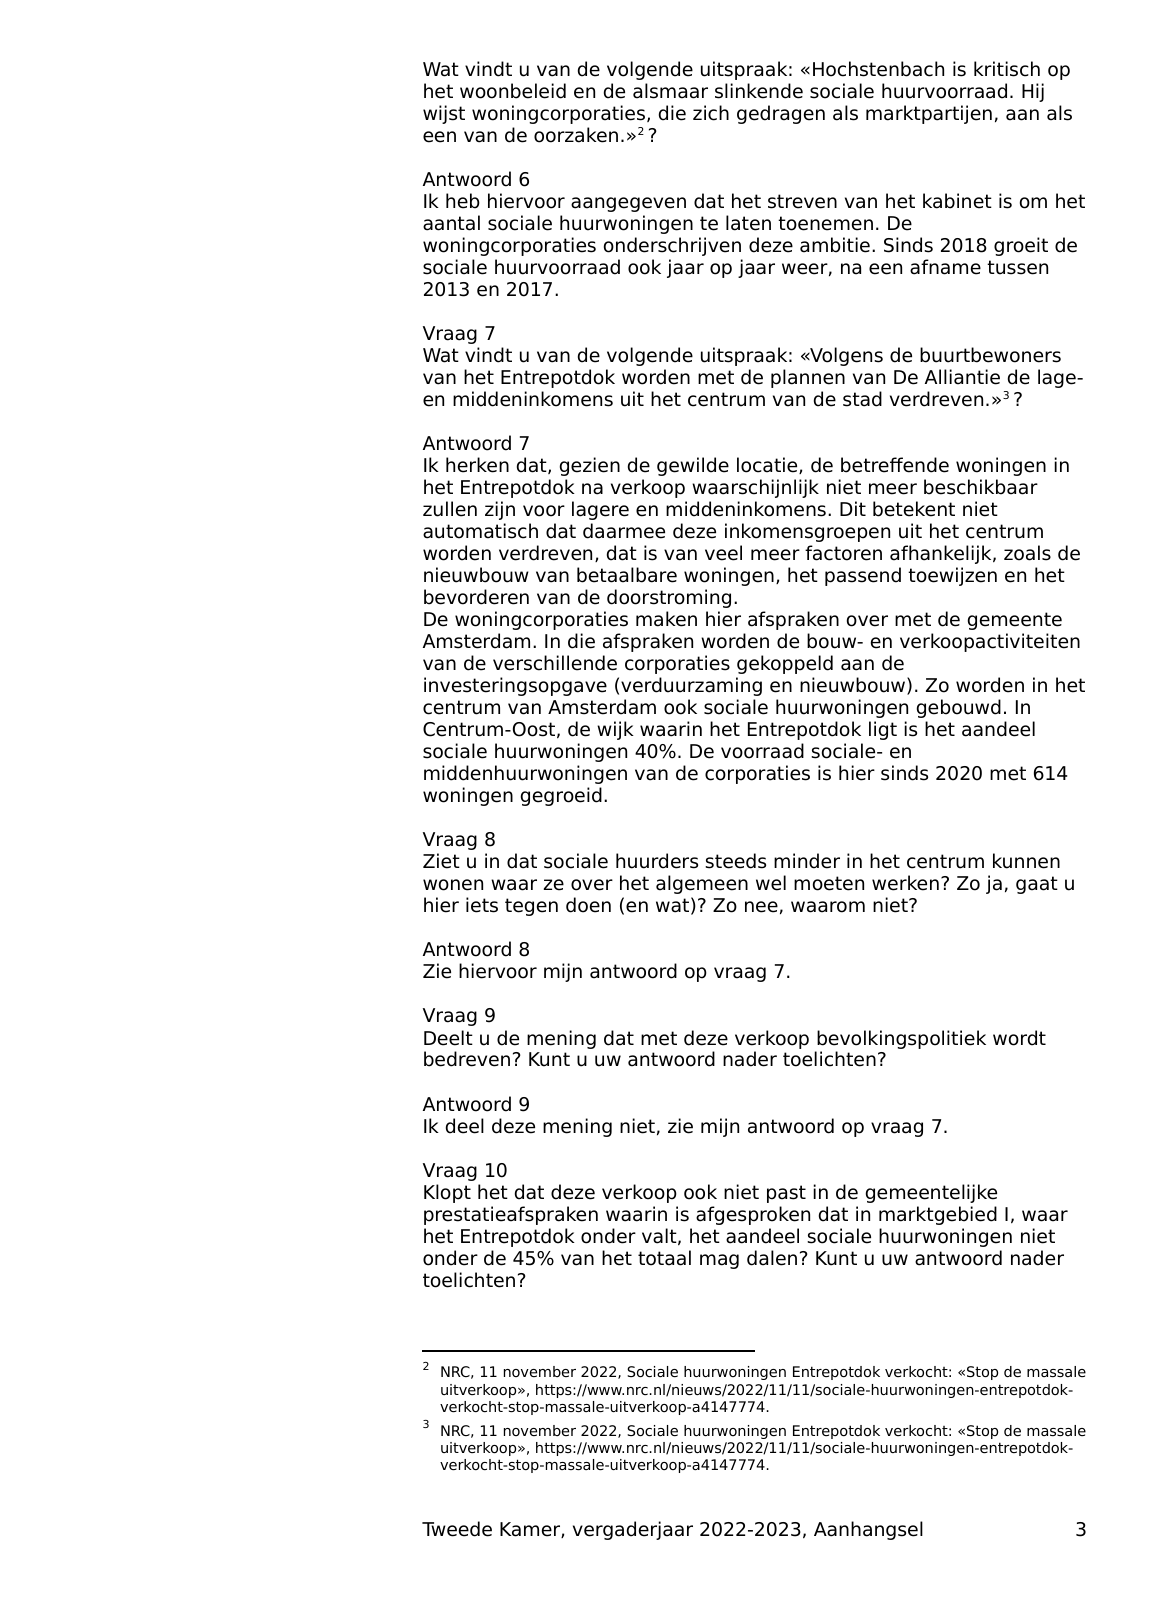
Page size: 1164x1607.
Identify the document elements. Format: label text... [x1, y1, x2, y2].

text Ziet u in dat sociale huurders steeds minder in het centrum kunnen wonen waar ze over het algemeen wel moeten werken? Zo ja, gaat u hier iets tegen doen (en wat)? Zo nee, waarom niet? [422, 851, 1087, 917]
text Vraag 8 [422, 829, 1087, 851]
text NRC, 11 november 2022, Sociale huurwoningen Entrepotdok verkocht: «Stop de massale uitverkoop», https://www.nrc.nl/nieuws/2022/11/11/sociale-huurwoningen-entrepotdok-verkocht-stop-massale-uitverkoop-a4147774. [422, 1418, 1087, 1474]
text Antwoord 9 [422, 1093, 1087, 1116]
text Wat vindt u van de volgende uitspraak: «Hochstenbach is kritisch op het woonbeleid en de alsmaar slinkende sociale huurvoorraad. Hij wijst woningcorporaties, die zich gedragen als marktpartijen, aan als een van de oorzaken.»? [422, 59, 1087, 147]
text Antwoord 7 [422, 433, 1087, 455]
text Deelt u de mening dat met deze verkoop bevolkingspolitiek wordt bedreven? Kunt u uw antwoord nader toelichten? [422, 1027, 1087, 1071]
text Zie hiervoor mijn antwoord op vraag 7. [422, 961, 1087, 983]
text Ik heb hiervoor aangegeven dat het streven van het kabinet is om het aantal sociale huurwoningen te laten toenemen. De woningcorporaties onderschrijven deze ambitie. Sinds 2018 groeit de sociale huurvoorraad ook jaar op jaar weer, na een afname tussen 2013 en 2017. [422, 191, 1087, 301]
text NRC, 11 november 2022, Sociale huurwoningen Entrepotdok verkocht: «Stop de massale uitverkoop», https://www.nrc.nl/nieuws/2022/11/11/sociale-huurwoningen-entrepotdok-verkocht-stop-massale-uitverkoop-a4147774. [422, 1360, 1087, 1416]
text Wat vindt u van de volgende uitspraak: «Volgens de buurtbewoners van het Entrepotdok worden met de plannen van De Alliantie de lage- en middeninkomens uit het centrum van de stad verdreven.»? [422, 345, 1087, 411]
text Ik deel deze mening niet, zie mijn antwoord op vraag 7. [422, 1116, 1087, 1137]
text Vraag 9 [422, 1005, 1087, 1027]
text Vraag 10 [422, 1160, 1087, 1182]
text Ik herken dat, gezien de gewilde locatie, de betreffende woningen in het Entrepotdok na verkoop waarschijnlijk niet meer beschikbaar zullen zijn voor lagere en middeninkomens. Dit betekent niet automatisch dat daarmee deze inkomensgroepen uit het centrum worden verdreven, dat is van veel meer factoren afhankelijk, zoals de nieuwbouw van betaalbare woningen, het passend toewijzen en het bevorderen van de doorstroming. [422, 455, 1087, 609]
text Vraag 7 [422, 323, 1087, 345]
text Antwoord 8 [422, 939, 1087, 961]
text De woningcorporaties maken hier afspraken over met de gemeente Amsterdam. In die afspraken worden de bouw- en verkoopactiviteiten van de verschillende corporaties gekoppeld aan de investeringsopgave (verduurzaming en nieuwbouw). Zo worden in het centrum van Amsterdam ook sociale huurwoningen gebouwd. In Centrum-Oost, de wijk waarin het Entrepotdok ligt is het aandeel sociale huurwoningen 40%. De voorraad sociale- en middenhuurwoningen van de corporaties is hier sinds 2020 met 614 woningen gegroeid. [422, 609, 1087, 807]
text Antwoord 6 [422, 169, 1087, 191]
text Klopt het dat deze verkoop ook niet past in de gemeentelijke prestatieafspraken waarin is afgesproken dat in marktgebied I, waar het Entrepotdok onder valt, het aandeel sociale huurwoningen niet onder de 45% van het totaal mag dalen? Kunt u uw antwoord nader toelichten? [422, 1182, 1087, 1292]
